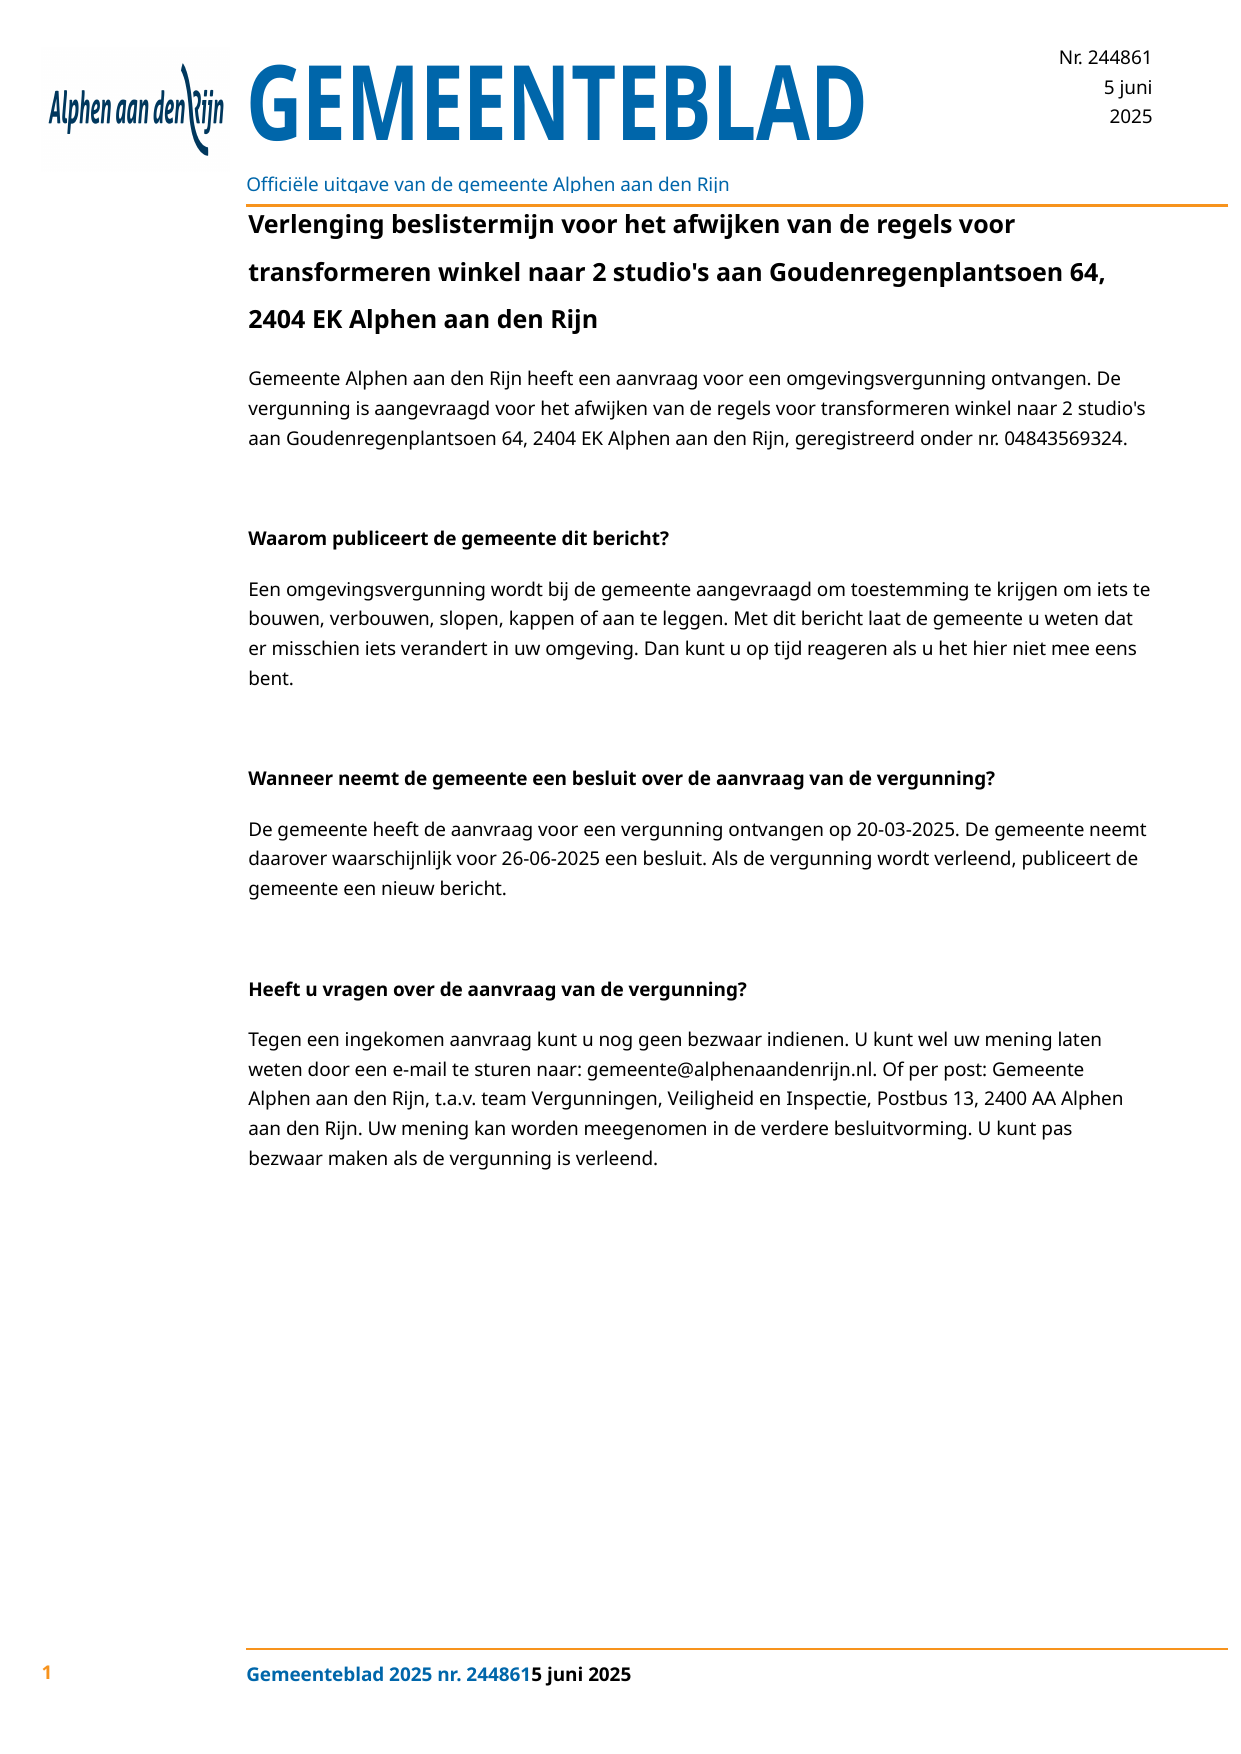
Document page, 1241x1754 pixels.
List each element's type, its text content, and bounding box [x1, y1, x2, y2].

text Een omgevingsvergunning wordt bij de gemeente aangevraagd om toestemming te krijgen om iets te bouwen, verbouwen, slopen, kappen of aan te leggen. Met dit bericht laat de gemeente u weten dat er misschien iets verandert in uw omgeving. Dan kunt u op tijd reageren als u het hier niet mee eens bent. [248, 576, 1152, 690]
text Wanneer neemt de gemeente een besluit over de aanvraag van de vergunning? [248, 766, 1152, 791]
text Gemeente Alphen aan den Rijn heeft een aanvraag voor een omgevingsvergunning ontvangen. De vergunning is aangevraagd voor het afwijken van de regels voor transformeren winkel naar 2 studio's aan Goudenregenplantsoen 64, 2404 EK Alphen aan den Rijn, geregistreerd onder nr. 04843569324. [248, 366, 1152, 450]
text Verlenging beslistermijn voor het afwijken van de regels voor transformeren winkel naar 2 studio's aan Goudenregenplantsoen 64, 2404 EK Alphen aan den Rijn [248, 207, 1152, 336]
text Waarom publiceert de gemeente dit bericht? [248, 526, 1152, 551]
text Tegen een ingekomen aanvraag kunt u nog geen bezwaar indienen. U kunt wel uw mening laten weten door een e-mail te sturen naar: gemeente@alphenaandenrijn.nl. Of per post: Gemeente Alphen aan den Rijn, t.a.v. team Vergunningen, Veiligheid en Inspectie, Postbus 13, 2400 AA Alphen aan den Rijn. Uw mening kan worden meegenomen in de verdere besluitvorming. U kunt pas bezwaar maken als de vergunning is verleend. [248, 1026, 1152, 1170]
picture [41, 47, 231, 172]
text De gemeente heeft de aanvraag voor een vergunning ontvangen op 20-03-2025. De gemeente neemt daarover waarschijnlijk voor 26-06-2025 een besluit. Als de vergunning wordt verleend, publiceert de gemeente een nieuw bericht. [248, 816, 1152, 901]
text Heeft u vragen over de aanvraag van de vergunning? [248, 976, 1152, 1002]
